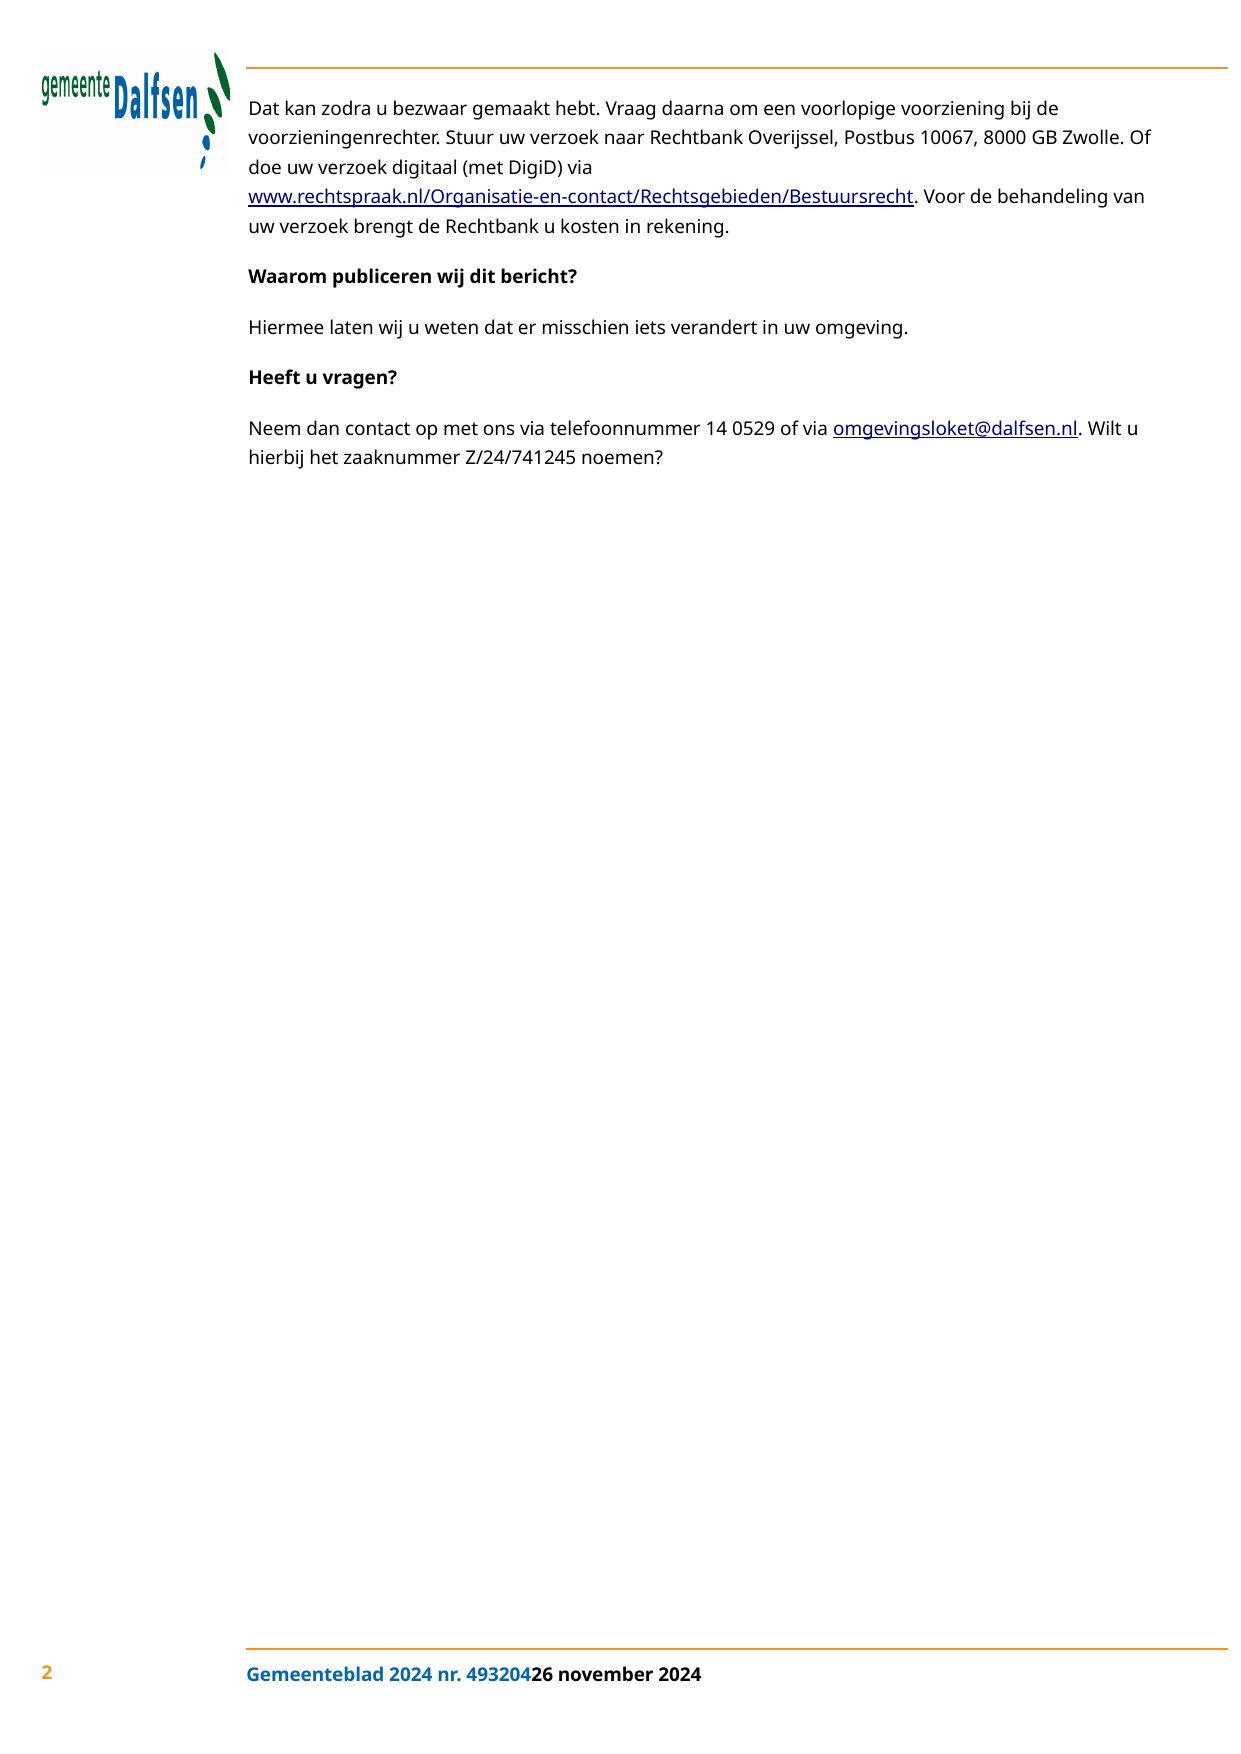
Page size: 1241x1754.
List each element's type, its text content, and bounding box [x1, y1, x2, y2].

text Dat kan zodra u bezwaar gemaakt hebt. Vraag daarna om een voorlopige voorziening bij de voorzieningenrechter. Stuur uw verzoek naar Rechtbank Overijssel, Postbus 10067, 8000 GB Zwolle. Of doe uw verzoek digitaal (met DigiD) via www.rechtspraak.nl/Organisatie-en-contact/Rechtsgebieden/Bestuursrecht. Voor de behandeling van uw verzoek brengt de Rechtbank u kosten in rekening. [248, 95, 1152, 239]
text Hiermee laten wij u weten dat er misschien iets verandert in uw omgeving. [248, 314, 1152, 340]
text Heeft u vragen? [248, 364, 1152, 390]
picture [41, 47, 231, 172]
text Neem dan contact op met ons via telefoonnummer 14 0529 of via omgevingsloket@dalfsen.nl. Wilt u hierbij het zaaknummer Z/24/741245 noemen? [248, 415, 1152, 470]
text Waarom publiceren wij dit bericht? [248, 263, 1152, 289]
